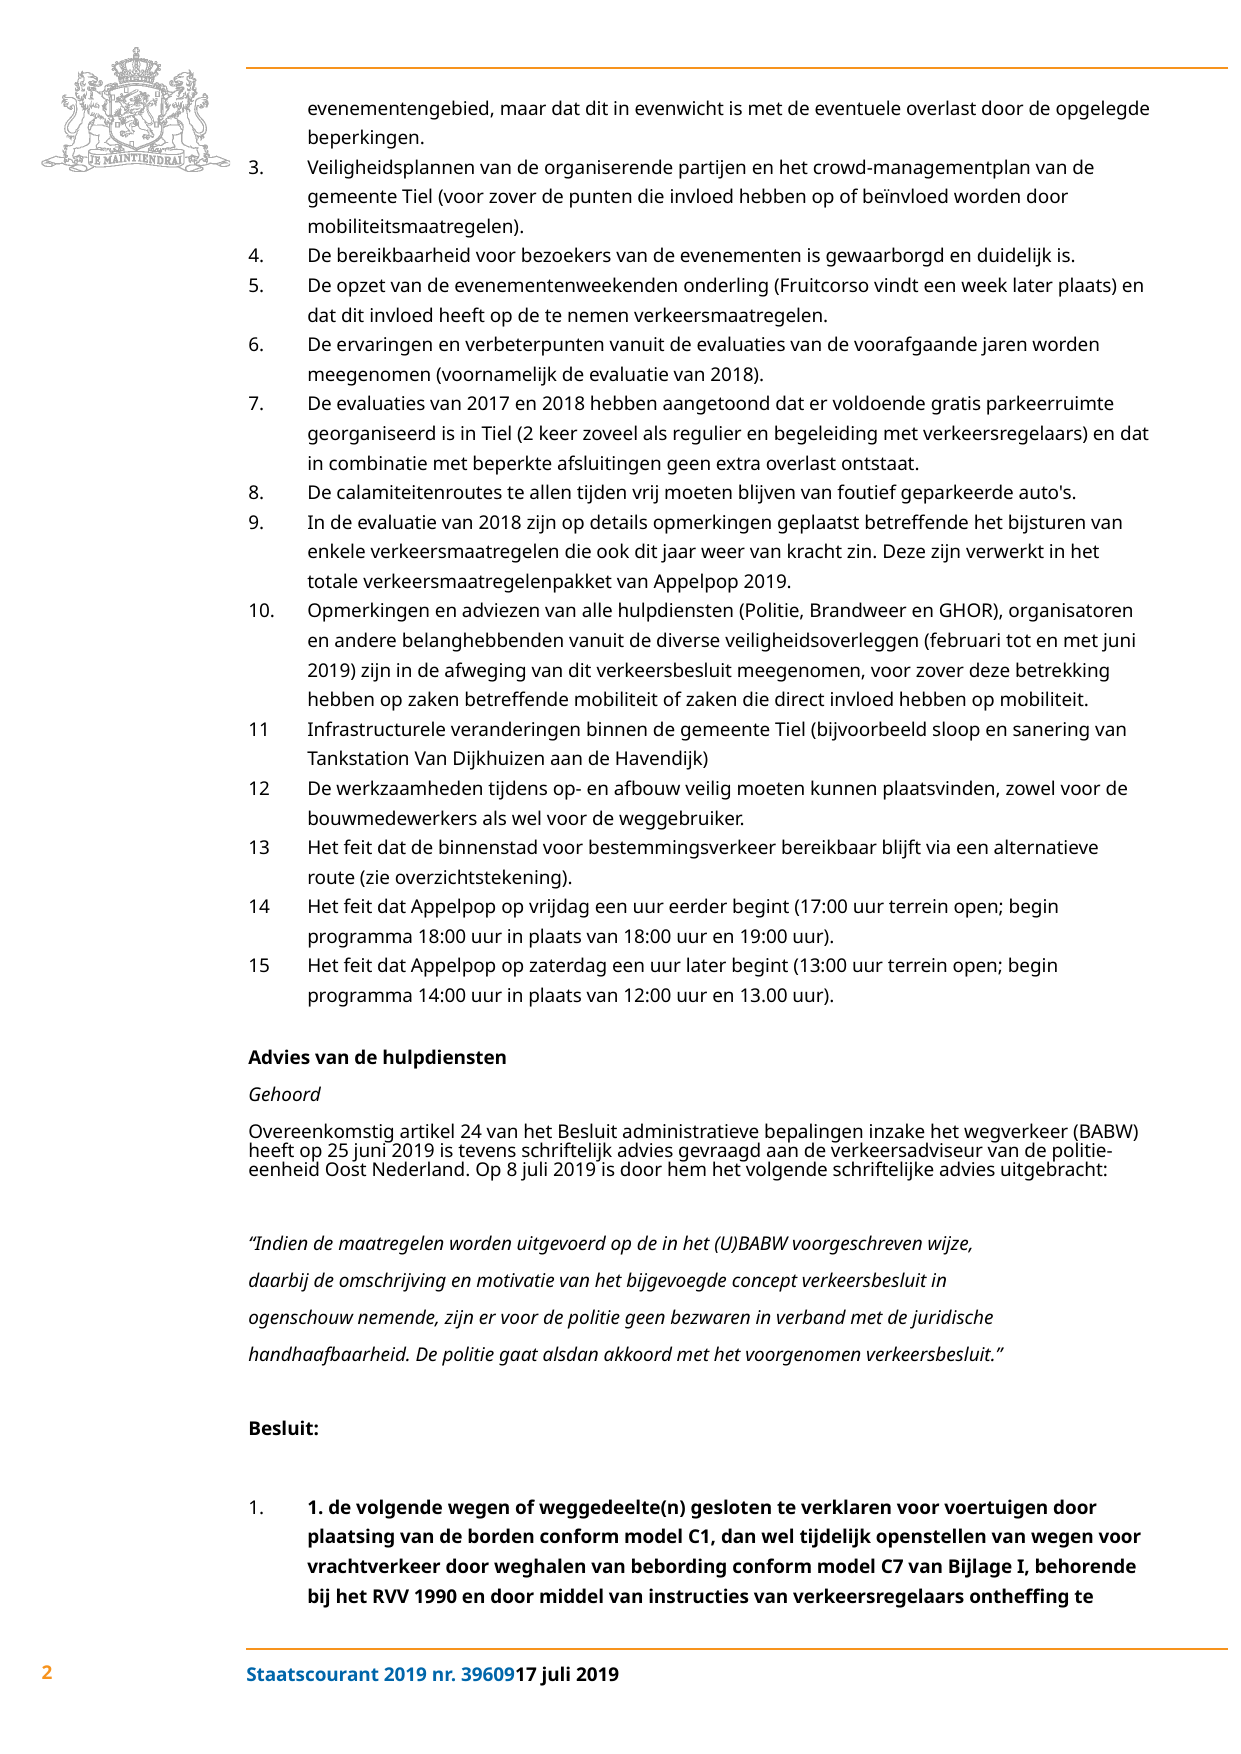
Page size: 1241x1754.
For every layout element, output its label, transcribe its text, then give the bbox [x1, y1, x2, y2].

list Veiligheidsplannen van de organiserende partijen en het crowd-managementplan van de gemeente Tiel (voor zover de punten die invloed hebben op of beïnvloed worden door mobiliteitsmaatregelen). [248, 154, 1152, 239]
list 1. de volgende wegen of weggedeelte(n) gesloten te verklaren voor voertuigen door plaatsing van de borden conform model C1, dan wel tijdelijk openstellen van wegen voor vrachtverkeer door weghalen van bebording conform model C7 van Bijlage I, behorende bij het RVV 1990 en door middel van instructies van verkeersregelaars ontheffing te [248, 1494, 1152, 1609]
text Gehoord [248, 1086, 1152, 1105]
picture [41, 47, 231, 172]
text Besluit: [248, 1420, 1152, 1439]
list De calamiteitenroutes te allen tijden vrij moeten blijven van foutief geparkeerde auto's. [248, 479, 1152, 505]
list De werkzaamheden tijdens op- en afbouw veilig moeten kunnen plaatsvinden, zowel voor de bouwmedewerkers als wel voor de weggebruiker. [248, 775, 1152, 831]
list Het feit dat Appelpop op zaterdag een uur later begint (13:00 uur terrein open; begin programma 14:00 uur in plaats van 12:00 uur en 13.00 uur). [248, 953, 1152, 1008]
list evenementengebied, maar dat dit in evenwicht is met de eventuele overlast door de opgelegde beperkingen. [248, 95, 1152, 150]
text ogenschouw nemende, zijn er voor de politie geen bezwaren in verband met de juridische [248, 1309, 1152, 1328]
text handhaafbaarheid. De politie gaat alsdan akkoord met het voorgenomen verkeersbesluit.” [248, 1346, 1152, 1366]
list Het feit dat de binnenstad voor bestemmingsverkeer bereikbaar blijft via een alternatieve route (zie overzichtstekening). [248, 834, 1152, 890]
text Overeenkomstig artikel 24 van het Besluit administratieve bepalingen inzake het wegverkeer (BABW) heeft op 25 juni 2019 is tevens schriftelijk advies gevraagd aan de verkeersadviseur van de politie-eenheid Oost Nederland. Op 8 juli 2019 is door hem het volgende schriftelijke advies uitgebracht: [248, 1123, 1152, 1181]
list Het feit dat Appelpop op vrijdag een uur eerder begint (17:00 uur terrein open; begin programma 18:00 uur in plaats van 18:00 uur en 19:00 uur). [248, 893, 1152, 949]
text Advies van de hulpdiensten [248, 1049, 1152, 1068]
list De evaluaties van 2017 en 2018 hebben aangetoond dat er voldoende gratis parkeerruimte georganiseerd is in Tiel (2 keer zoveel als regulier en begeleiding met verkeersregelaars) en dat in combinatie met beperkte afsluitingen geen extra overlast ontstaat. [248, 391, 1152, 476]
text daarbij de omschrijving en motivatie van het bijgevoegde concept verkeersbesluit in [248, 1272, 1152, 1292]
list Opmerkingen en adviezen van alle hulpdiensten (Politie, Brandweer en GHOR), organisatoren en andere belanghebbenden vanuit de diverse veiligheidsoverleggen (februari tot en met juni 2019) zijn in de afweging van dit verkeersbesluit meegenomen, voor zover deze betrekking hebben op zaken betreffende mobiliteit of zaken die direct invloed hebben op mobiliteit. [248, 598, 1152, 712]
list De bereikbaarheid voor bezoekers van de evenementen is gewaarborgd en duidelijk is. [248, 243, 1152, 268]
list In de evaluatie van 2018 zijn op details opmerkingen geplaatst betreffende het bijsturen van enkele verkeersmaatregelen die ook dit jaar weer van kracht zin. Deze zijn verwerkt in het totale verkeersmaatregelenpakket van Appelpop 2019. [248, 509, 1152, 594]
list De ervaringen en verbeterpunten vanuit de evaluaties van de voorafgaande jaren worden meegenomen (voornamelijk de evaluatie van 2018). [248, 331, 1152, 387]
text “Indien de maatregelen worden uitgevoerd op de in het (U)BABW voorgeschreven wijze, [248, 1235, 1152, 1254]
list De opzet van de evenementenweekenden onderling (Fruitcorso vindt een week later plaats) en dat dit invloed heeft op de te nemen verkeersmaatregelen. [248, 272, 1152, 328]
list Infrastructurele veranderingen binnen de gemeente Tiel (bijvoorbeeld sloop en sanering van Tankstation Van Dijkhuizen aan de Havendijk) [248, 716, 1152, 771]
